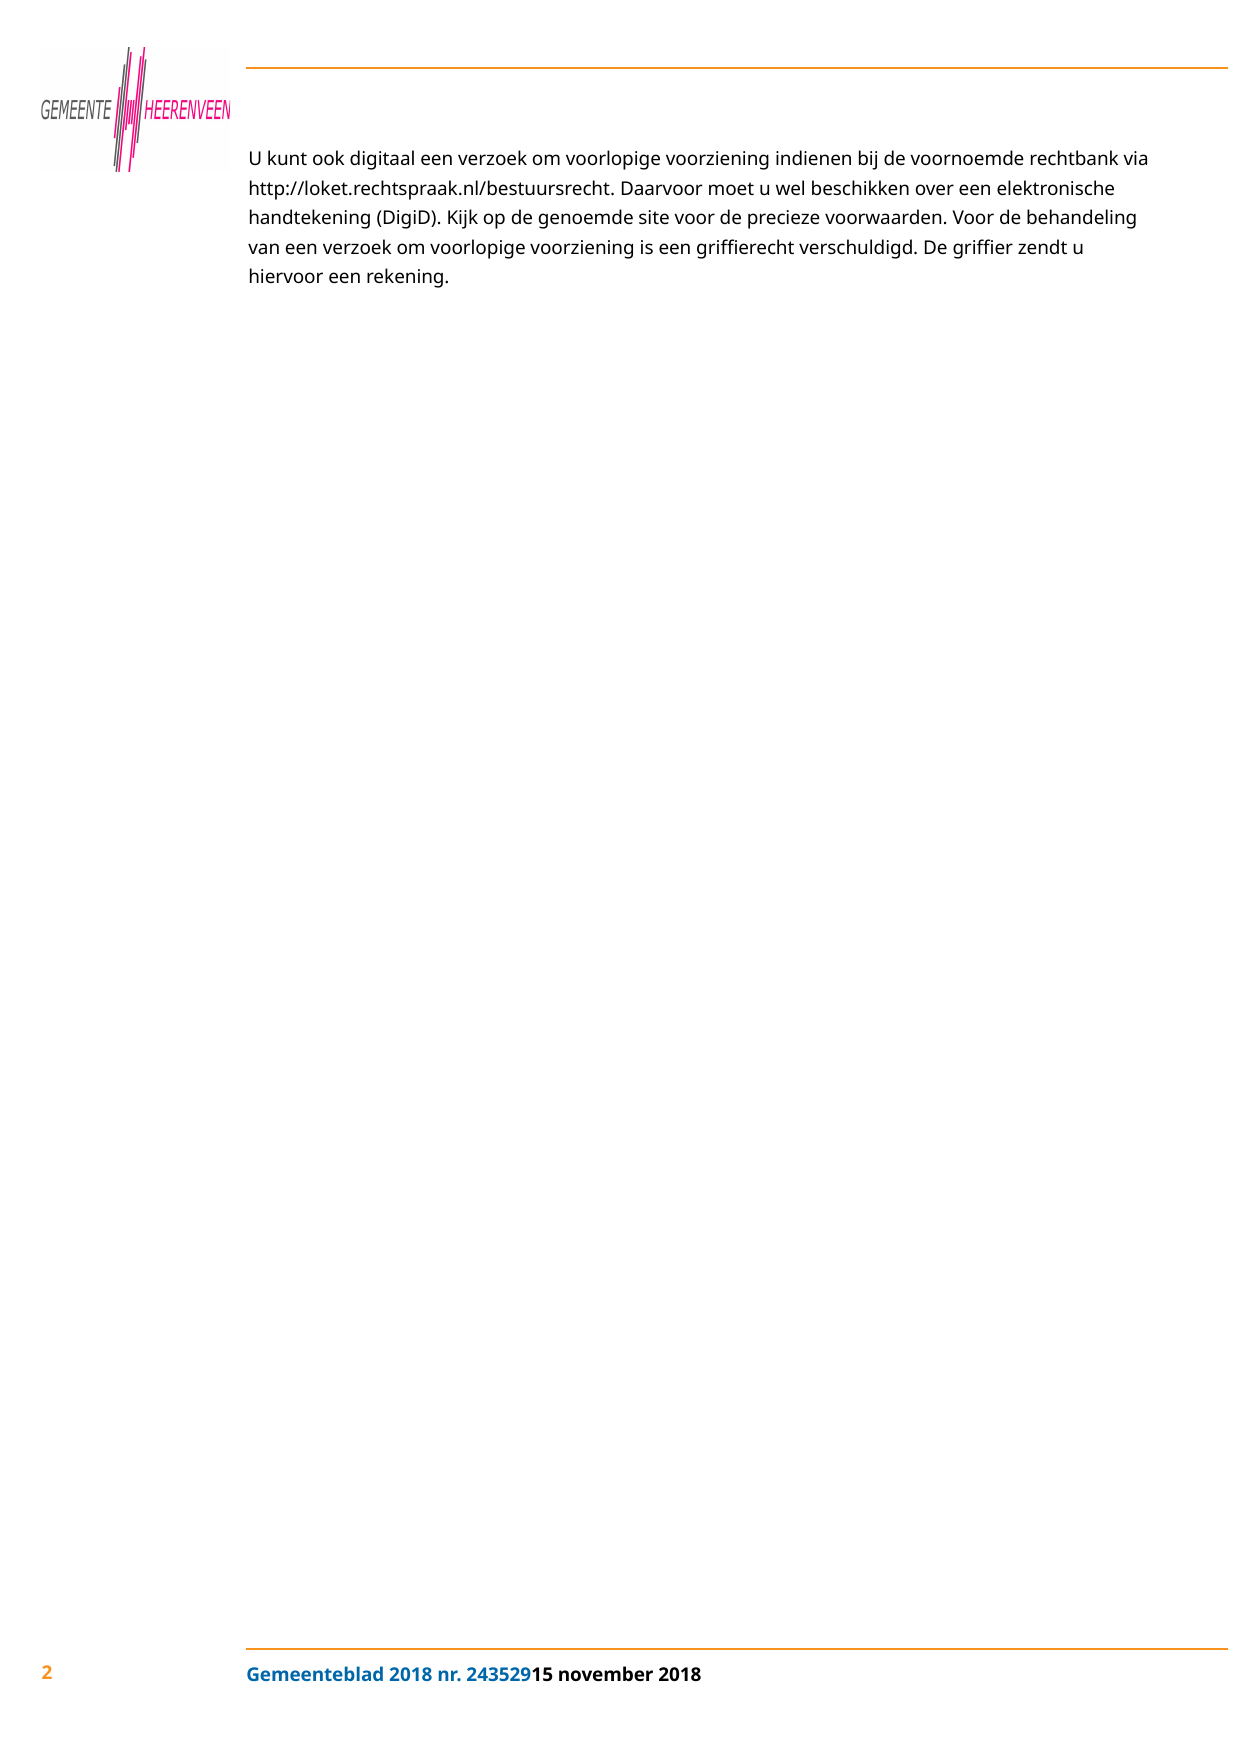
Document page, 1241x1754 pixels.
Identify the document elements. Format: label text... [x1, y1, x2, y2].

text U kunt ook digitaal een verzoek om voorlopige voorziening indienen bij de voornoemde rechtbank via http://loket.rechtspraak.nl/bestuursrecht. Daarvoor moet u wel beschikken over een elektronische handtekening (DigiD). Kijk op de genoemde site voor de precieze voorwaarden. Voor de behandeling van een verzoek om voorlopige voorziening is een griffierecht verschuldigd. De griffier zendt u hiervoor een rekening. [248, 145, 1152, 289]
picture [41, 47, 231, 172]
